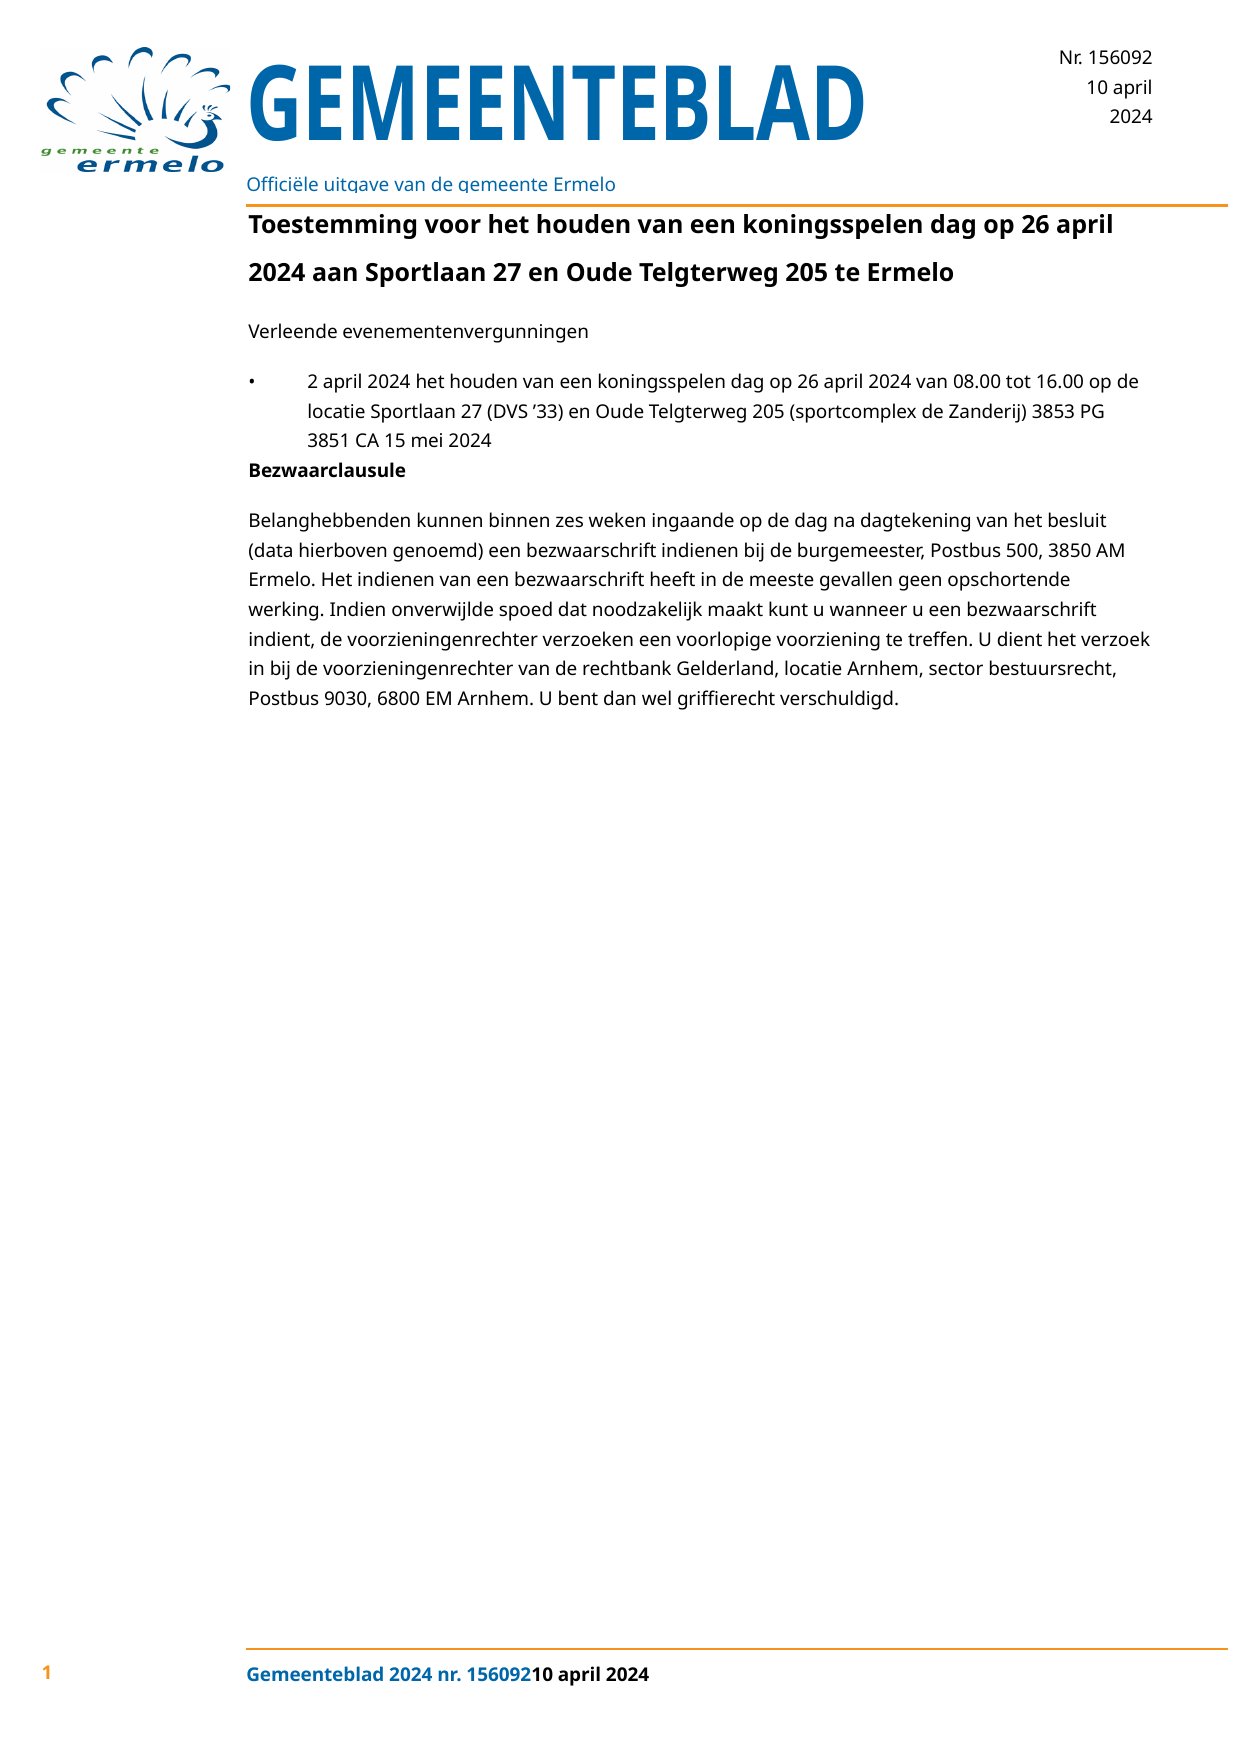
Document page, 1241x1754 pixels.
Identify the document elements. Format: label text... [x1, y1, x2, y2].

text Toestemming voor het houden van een koningsspelen dag op 26 april 2024 aan Sportlaan 27 en Oude Telgterweg 205 te Ermelo [248, 207, 1152, 288]
list 2 april 2024 het houden van een koningsspelen dag op 26 april 2024 van 08.00 tot 16.00 op de locatie Sportlaan 27 (DVS ’33) en Oude Telgterweg 205 (sportcomplex de Zanderij) 3853 PG 3851 CA 15 mei 2024 [248, 368, 1152, 453]
text Verleende evenementenvergunningen [248, 318, 1152, 344]
text Bezwaarclausule [248, 457, 1152, 483]
picture [41, 47, 231, 172]
text Belanghebbenden kunnen binnen zes weken ingaande op de dag na dagtekening van het besluit (data hierboven genoemd) een bezwaarschrift indienen bij de burgemeester, Postbus 500, 3850 AM Ermelo. Het indienen van een bezwaarschrift heeft in de meeste gevallen geen opschortende werking. Indien onverwijlde spoed dat noodzakelijk maakt kunt u wanneer u een bezwaarschrift indient, de voorzieningenrechter verzoeken een voorlopige voorziening te treffen. U dient het verzoek in bij de voorzieningenrechter van de rechtbank Gelderland, locatie Arnhem, sector bestuursrecht, Postbus 9030, 6800 EM Arnhem. U bent dan wel griffierecht verschuldigd. [248, 507, 1152, 711]
